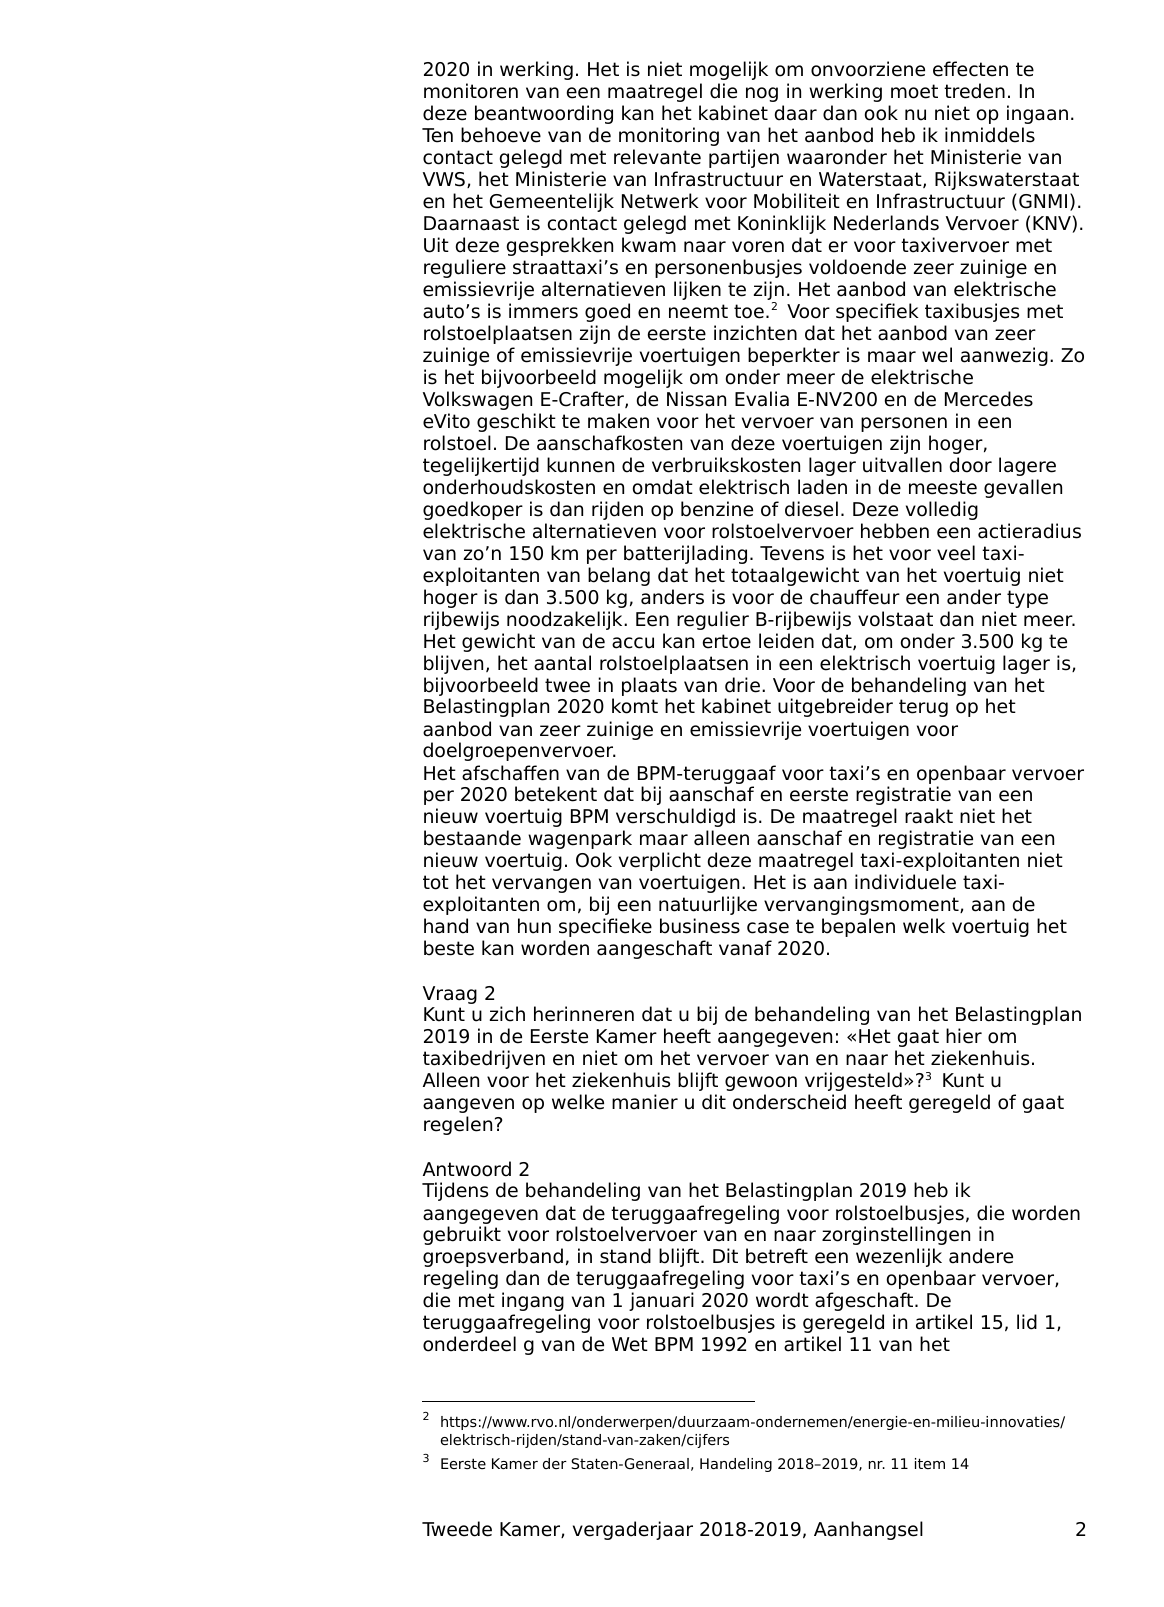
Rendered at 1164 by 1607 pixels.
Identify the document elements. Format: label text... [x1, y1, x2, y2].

text 2020 in werking. Het is niet mogelijk om onvoorziene effecten te monitoren van een maatregel die nog in werking moet treden. In deze beantwoording kan het kabinet daar dan ook nu niet op ingaan. [422, 59, 1087, 125]
text Ten behoeve van de monitoring van het aanbod heb ik inmiddels contact gelegd met relevante partijen waaronder het Ministerie van VWS, het Ministerie van Infrastructuur en Waterstaat, Rijkswaterstaat en het Gemeentelijk Netwerk voor Mobiliteit en Infrastructuur (GNMI). Daarnaast is contact gelegd met Koninklijk Nederlands Vervoer (KNV). Uit deze gesprekken kwam naar voren dat er voor taxivervoer met reguliere straattaxi’s en personenbusjes voldoende zeer zuinige en emissievrije alternatieven lijken te zijn. Het aanbod van elektrische auto’s is immers goed en neemt toe. Voor specifiek taxibusjes met rolstoelplaatsen zijn de eerste inzichten dat het aanbod van zeer zuinige of emissievrije voertuigen beperkter is maar wel aanwezig. Zo is het bijvoorbeeld mogelijk om onder meer de elektrische Volkswagen E-Crafter, de Nissan Evalia E-NV200 en de Mercedes eVito geschikt te maken voor het vervoer van personen in een rolstoel. De aanschafkosten van deze voertuigen zijn hoger, tegelijkertijd kunnen de verbruikskosten lager uitvallen door lagere onderhoudskosten en omdat elektrisch laden in de meeste gevallen goedkoper is dan rijden op benzine of diesel. Deze volledig elektrische alternatieven voor rolstoelvervoer hebben een actieradius van zo’n 150 km per batterijlading. Tevens is het voor veel taxi-exploitanten van belang dat het totaalgewicht van het voertuig niet hoger is dan 3.500 kg, anders is voor de chauffeur een ander type rijbewijs noodzakelijk. Een regulier B-rijbewijs volstaat dan niet meer. Het gewicht van de accu kan ertoe leiden dat, om onder 3.500 kg te blijven, het aantal rolstoelplaatsen in een elektrisch voertuig lager is, bijvoorbeeld twee in plaats van drie. Voor de behandeling van het Belastingplan 2020 komt het kabinet uitgebreider terug op het aanbod van zeer zuinige en emissievrije voertuigen voor doelgroepenvervoer. [422, 125, 1087, 762]
text Vraag 2 [422, 982, 1087, 1004]
text Tijdens de behandeling van het Belastingplan 2019 heb ik aangegeven dat de teruggaafregeling voor rolstoelbusjes, die worden gebruikt voor rolstoelvervoer van en naar zorginstellingen in groepsverband, in stand blijft. Dit betreft een wezenlijk andere regeling dan de teruggaafregeling voor taxi’s en openbaar vervoer, die met ingang van 1 januari 2020 wordt afgeschaft. De teruggaafregeling voor rolstoelbusjes is geregeld in artikel 15, lid 1, onderdeel g van de Wet BPM 1992 en artikel 11 van het [422, 1180, 1087, 1356]
text Kunt u zich herinneren dat u bij de behandeling van het Belastingplan 2019 in de Eerste Kamer heeft aangegeven: «Het gaat hier om taxibedrijven en niet om het vervoer van en naar het ziekenhuis. Alleen voor het ziekenhuis blijft gewoon vrijgesteld»? Kunt u aangeven op welke manier u dit onderscheid heeft geregeld of gaat regelen? [422, 1004, 1087, 1136]
text Eerste Kamer der Staten-Generaal, Handeling 2018–2019, nr. 11 item 14 [422, 1452, 1087, 1474]
text Antwoord 2 [422, 1158, 1087, 1180]
text https://www.rvo.nl/onderwerpen/duurzaam-ondernemen/energie-en-milieu-innovaties/elektrisch-rijden/stand-van-zaken/cijfers [422, 1410, 1087, 1449]
text Het afschaffen van de BPM-teruggaaf voor taxi’s en openbaar vervoer per 2020 betekent dat bij aanschaf en eerste registratie van een nieuw voertuig BPM verschuldigd is. De maatregel raakt niet het bestaande wagenpark maar alleen aanschaf en registratie van een nieuw voertuig. Ook verplicht deze maatregel taxi-exploitanten niet tot het vervangen van voertuigen. Het is aan individuele taxi-exploitanten om, bij een natuurlijke vervangingsmoment, aan de hand van hun specifieke business case te bepalen welk voertuig het beste kan worden aangeschaft vanaf 2020. [422, 762, 1087, 960]
